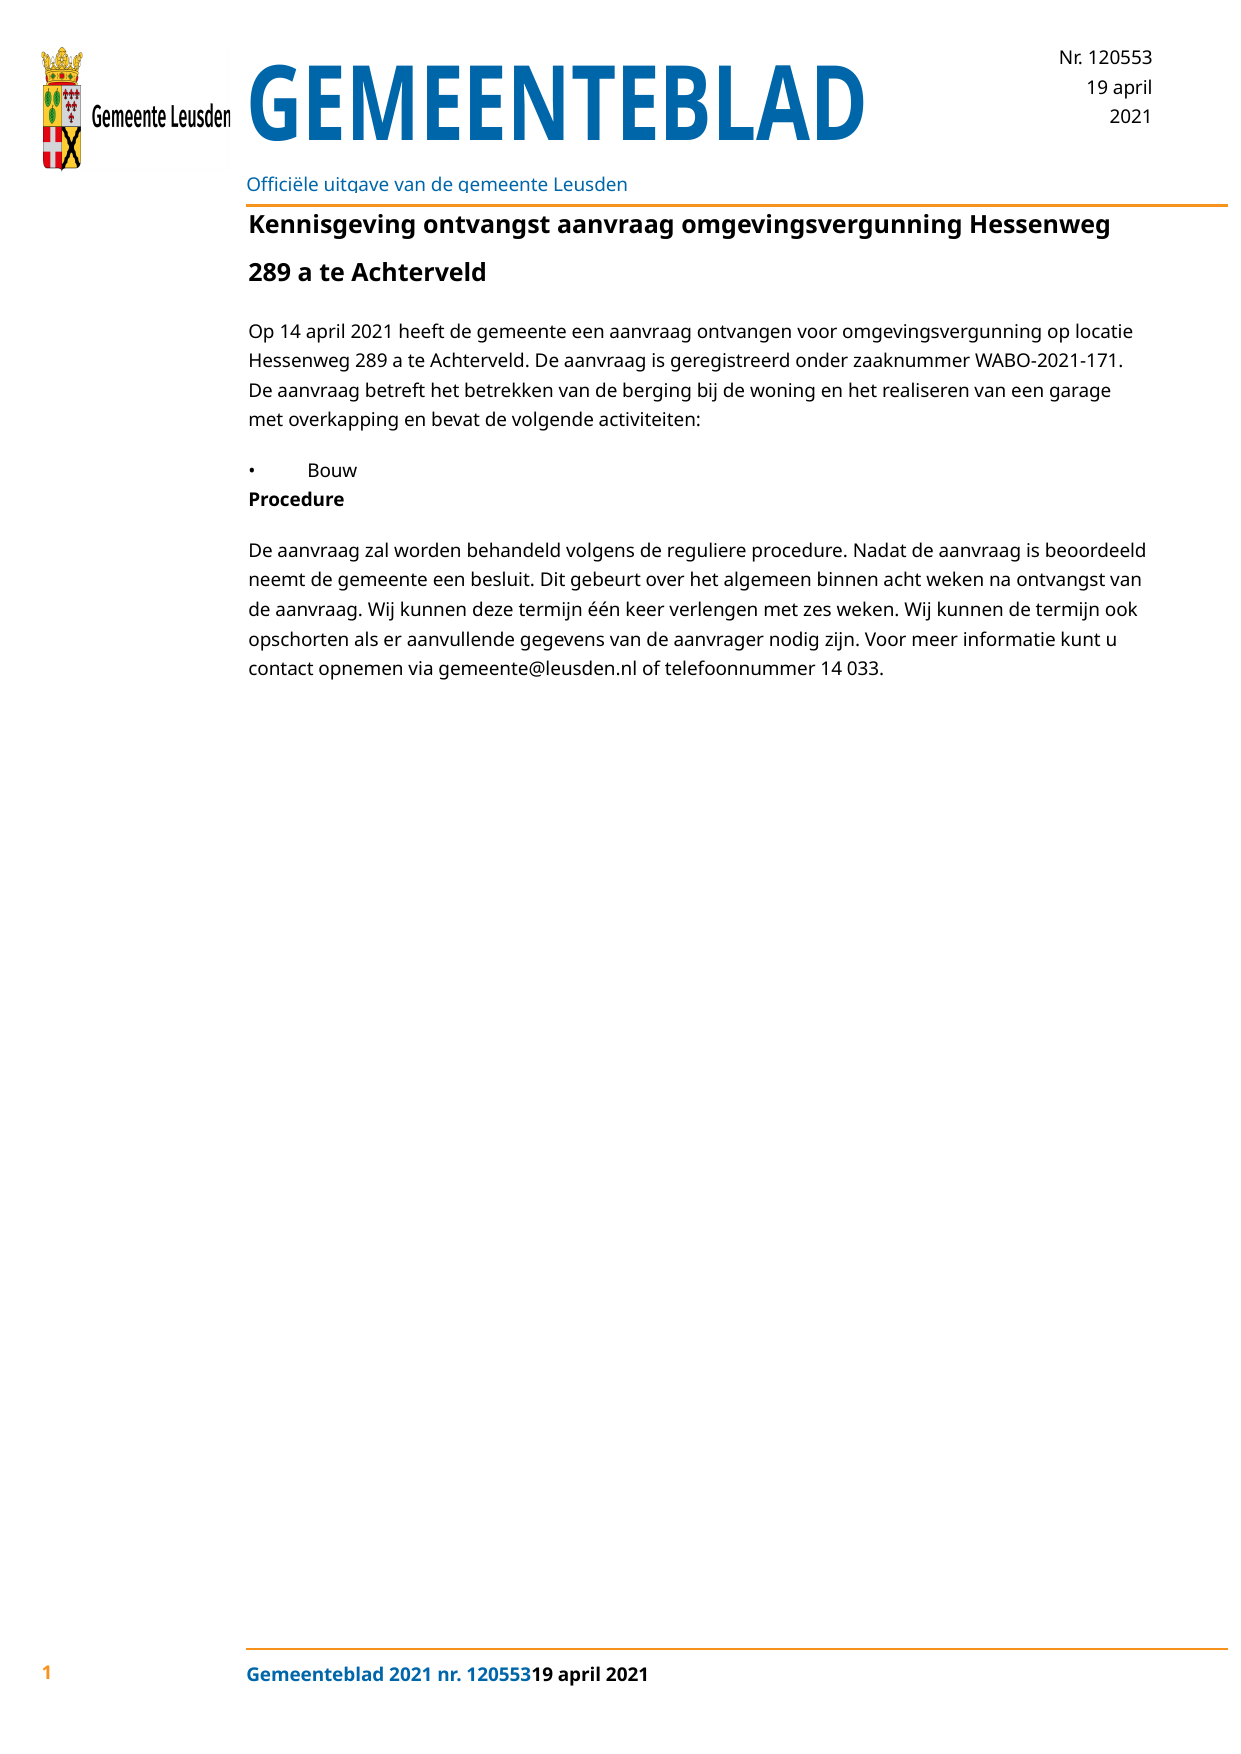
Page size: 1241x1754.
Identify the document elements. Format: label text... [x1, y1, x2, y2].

text Procedure [248, 487, 1152, 512]
text De aanvraag zal worden behandeld volgens de reguliere procedure. Nadat de aanvraag is beoordeeld neemt de gemeente een besluit. Dit gebeurt over het algemeen binnen acht weken na ontvangst van de aanvraag. Wij kunnen deze termijn één keer verlengen met zes weken. Wij kunnen de termijn ook opschorten als er aanvullende gegevens van de aanvrager nodig zijn. Voor meer informatie kunt u contact opnemen via gemeente@leusden.nl of telefoonnummer 14 033. [248, 537, 1152, 681]
text Kennisgeving ontvangst aanvraag omgevingsvergunning Hessenweg 289 a te Achterveld [248, 207, 1152, 288]
list Bouw [248, 457, 1152, 483]
text Op 14 april 2021 heeft de gemeente een aanvraag ontvangen voor omgevingsvergunning op locatie Hessenweg 289 a te Achterveld. De aanvraag is geregistreerd onder zaaknummer WABO-2021-171. De aanvraag betreft het betrekken van de berging bij de woning en het realiseren van een garage met overkapping en bevat de volgende activiteiten: [248, 318, 1152, 432]
picture [41, 47, 231, 172]
